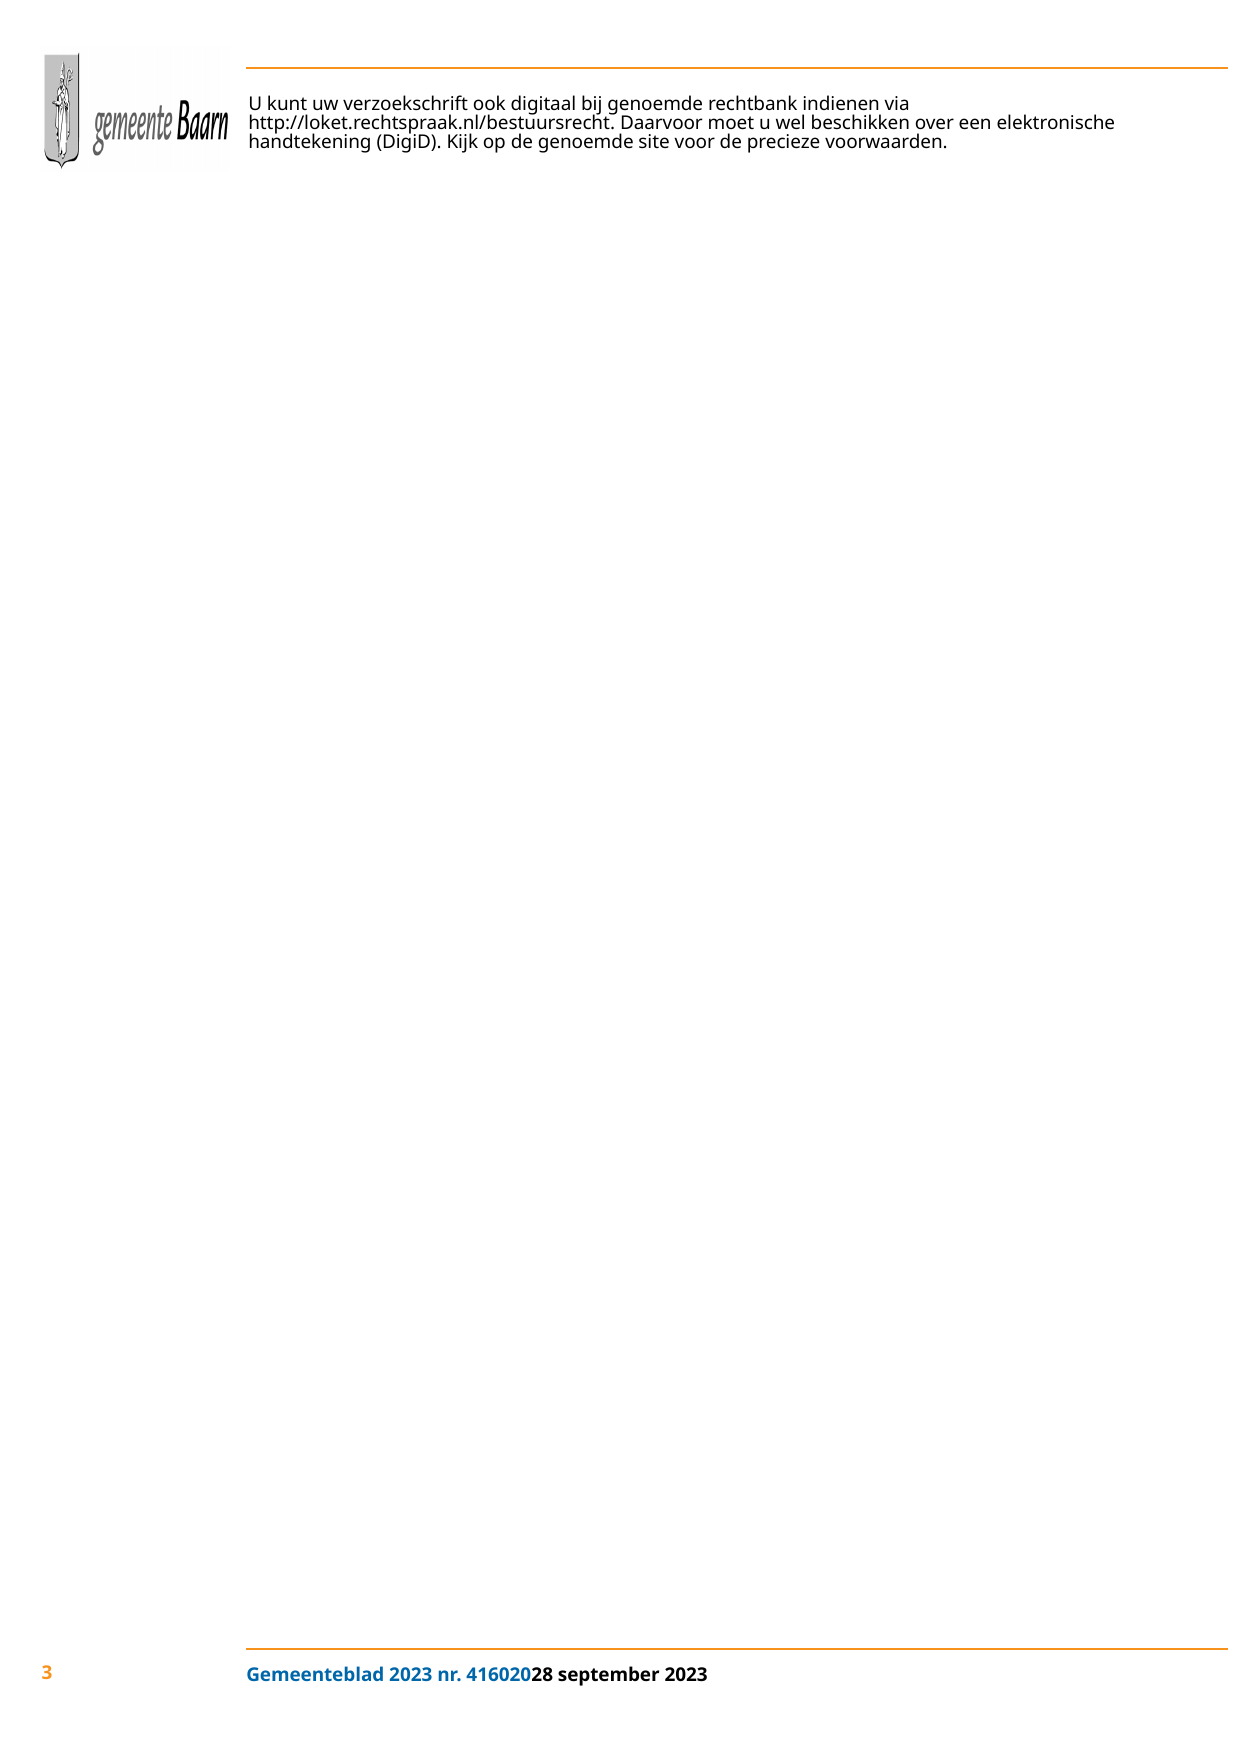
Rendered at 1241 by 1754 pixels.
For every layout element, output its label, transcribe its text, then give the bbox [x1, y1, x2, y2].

text U kunt uw verzoekschrift ook digitaal bij genoemde rechtbank indienen via http://loket.rechtspraak.nl/bestuursrecht. Daarvoor moet u wel beschikken over een elektronische handtekening (DigiD). Kijk op de genoemde site voor de precieze voorwaarden. [248, 95, 1152, 153]
picture [41, 47, 231, 172]
